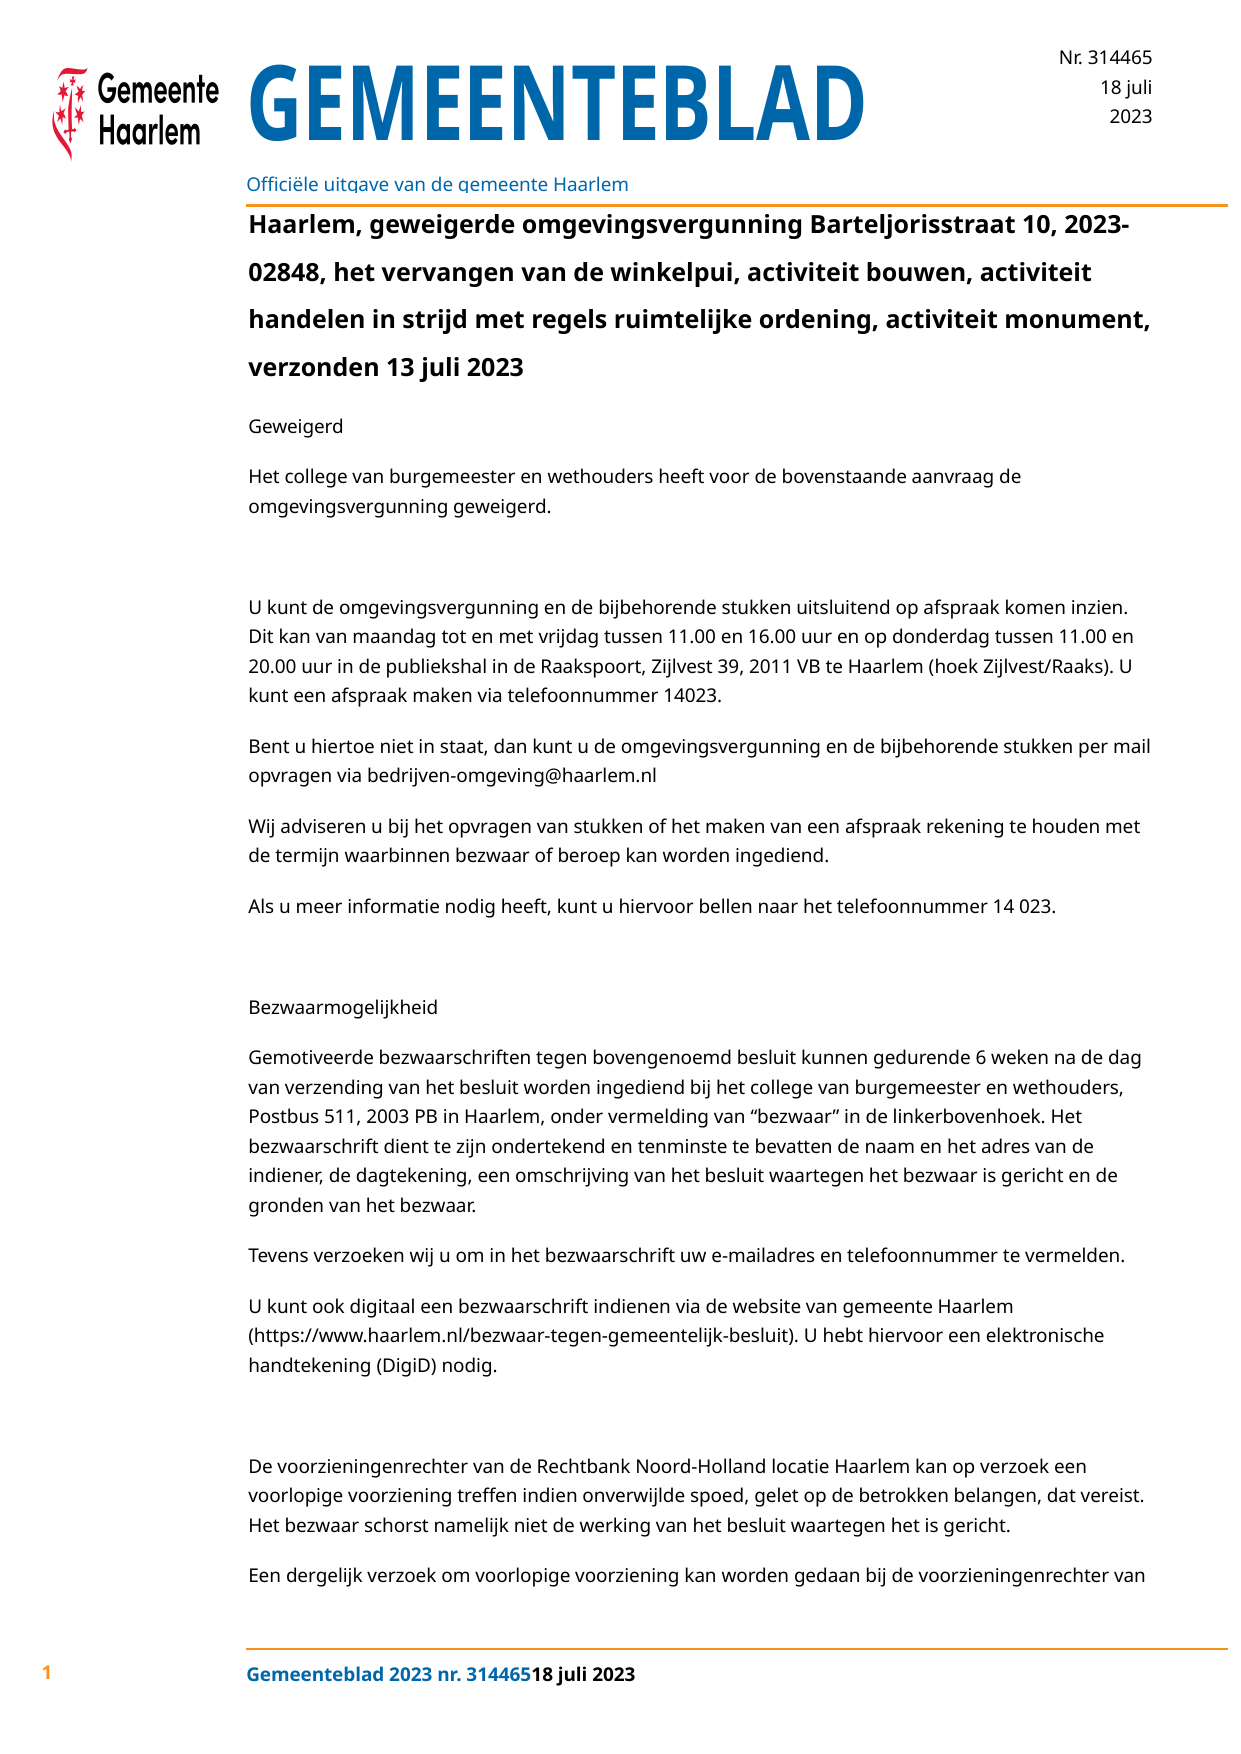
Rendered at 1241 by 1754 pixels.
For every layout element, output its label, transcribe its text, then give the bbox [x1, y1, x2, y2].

text Een dergelijk verzoek om voorlopige voorziening kan worden gedaan bij de voorzieningenrechter van [248, 1563, 1152, 1588]
text Bent u hiertoe niet in staat, dan kunt u de omgevingsvergunning en de bijbehorende stukken per mail opvragen via bedrijven-omgeving@haarlem.nl [248, 733, 1152, 788]
picture [41, 47, 231, 172]
text Als u meer informatie nodig heeft, kunt u hiervoor bellen naar het telefoonnummer 14 023. [248, 893, 1152, 919]
text Wij adviseren u bij het opvragen van stukken of het maken van een afspraak rekening te houden met de termijn waarbinnen bezwaar of beroep kan worden ingediend. [248, 813, 1152, 868]
text U kunt ook digitaal een bezwaarschrift indienen via de website van gemeente Haarlem (https://www.haarlem.nl/bezwaar-tegen-gemeentelijk-besluit). U hebt hiervoor een elektronische handtekening (DigiD) nodig. [248, 1293, 1152, 1378]
text Bezwaarmogelijkheid [248, 994, 1152, 1020]
text Het college van burgemeester en wethouders heeft voor de bovenstaande aanvraag de omgevingsvergunning geweigerd. [248, 463, 1152, 519]
text Tevens verzoeken wij u om in het bezwaarschrift uw e-mailadres en telefoonnummer te vermelden. [248, 1243, 1152, 1268]
text Haarlem, geweigerde omgevingsvergunning Barteljorisstraat 10, 2023-02848, het vervangen van de winkelpui, activiteit bouwen, activiteit handelen in strijd met regels ruimtelijke ordening, activiteit monument, verzonden 13 juli 2023 [248, 207, 1152, 384]
text U kunt de omgevingsvergunning en de bijbehorende stukken uitsluitend op afspraak komen inzien. Dit kan van maandag tot en met vrijdag tussen 11.00 en 16.00 uur en op donderdag tussen 11.00 en 20.00 uur in de publiekshal in de Raakspoort, Zijlvest 39, 2011 VB te Haarlem (hoek Zijlvest/Raaks). U kunt een afspraak maken via telefoonnummer 14023. [248, 594, 1152, 708]
text Geweigerd [248, 413, 1152, 439]
text De voorzieningenrechter van de Rechtbank Noord-Holland locatie Haarlem kan op verzoek een voorlopige voorziening treffen indien onverwijlde spoed, gelet op de betrokken belangen, dat vereist. Het bezwaar schorst namelijk niet de werking van het besluit waartegen het is gericht. [248, 1453, 1152, 1538]
text Gemotiveerde bezwaarschriften tegen bovengenoemd besluit kunnen gedurende 6 weken na de dag van verzending van het besluit worden ingediend bij het college van burgemeester en wethouders, Postbus 511, 2003 PB in Haarlem, onder vermelding van “bezwaar” in de linkerbovenhoek. Het bezwaarschrift dient te zijn ondertekend en tenminste te bevatten de naam en het adres van de indiener, de dagtekening, een omschrijving van het besluit waartegen het bezwaar is gericht en de gronden van het bezwaar. [248, 1044, 1152, 1218]
